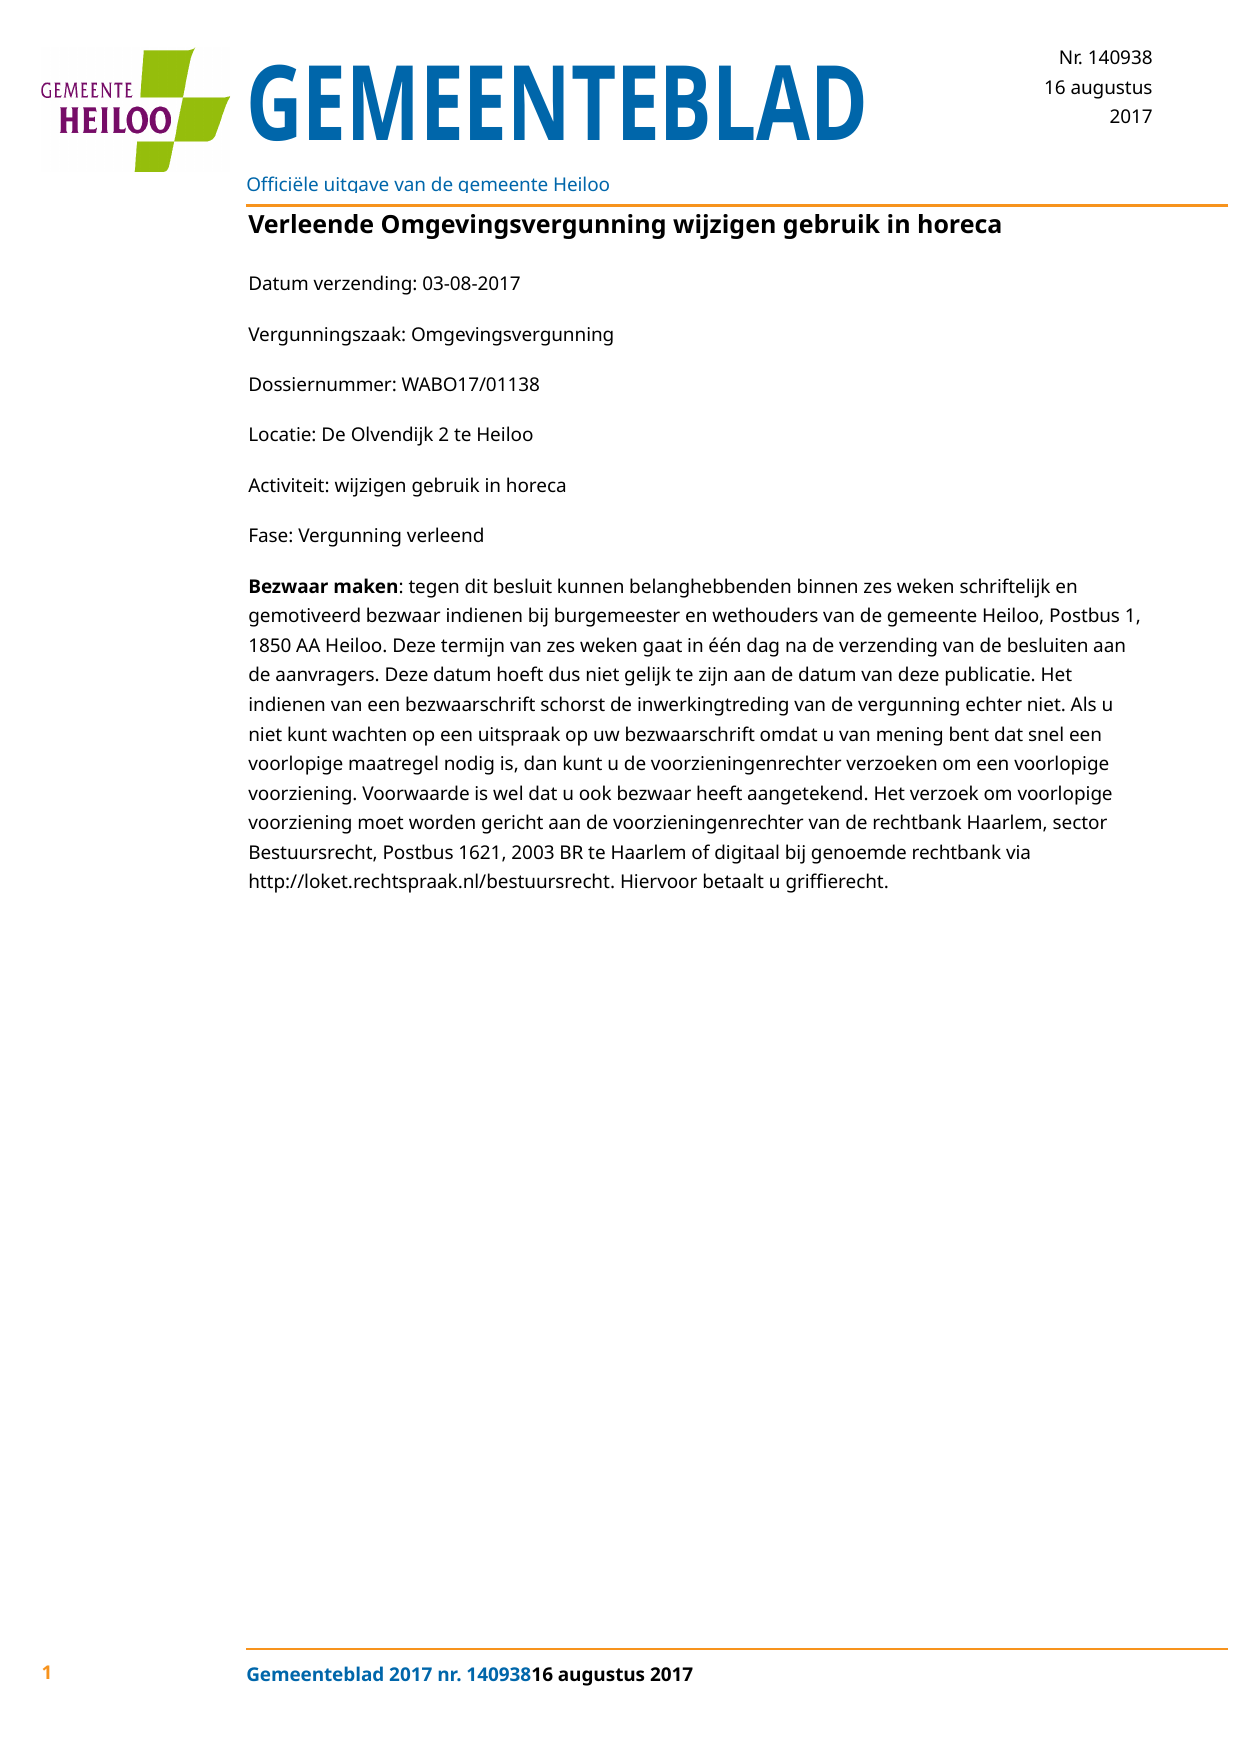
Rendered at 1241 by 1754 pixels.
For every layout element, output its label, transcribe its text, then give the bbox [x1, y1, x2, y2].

text Verleende Omgevingsvergunning wijzigen gebruik in horeca [248, 207, 1152, 241]
text Dossiernummer: WABO17/01138 [248, 371, 1152, 397]
text Locatie: De Olvendijk 2 te Heiloo [248, 422, 1152, 447]
text Vergunningszaak: Omgevingsvergunning [248, 321, 1152, 346]
text Bezwaar maken: tegen dit besluit kunnen belanghebbenden binnen zes weken schriftelijk en gemotiveerd bezwaar indienen bij burgemeester en wethouders van de gemeente Heiloo, Postbus 1, 1850 AA Heiloo. Deze termijn van zes weken gaat in één dag na de verzending van de besluiten aan de aanvragers. Deze datum hoeft dus niet gelijk te zijn aan de datum van deze publicatie. Het indienen van een bezwaarschrift schorst de inwerkingtreding van de vergunning echter niet. Als u niet kunt wachten op een uitspraak op uw bezwaarschrift omdat u van mening bent dat snel een voorlopige maatregel nodig is, dan kunt u de voorzieningenrechter verzoeken om een voorlopige voorziening. Voorwaarde is wel dat u ook bezwaar heeft aangetekend. Het verzoek om voorlopige voorziening moet worden gericht aan de voorzieningenrechter van de rechtbank Haarlem, sector Bestuursrecht, Postbus 1621, 2003 BR te Haarlem of digitaal bij genoemde rechtbank via http://loket.rechtspraak.nl/bestuursrecht. Hiervoor betaalt u griffierecht. [248, 573, 1152, 894]
text Datum verzending: 03-08-2017 [248, 270, 1152, 296]
picture [41, 47, 231, 172]
text Fase: Vergunning verleend [248, 522, 1152, 548]
text Activiteit: wijzigen gebruik in horeca [248, 472, 1152, 498]
